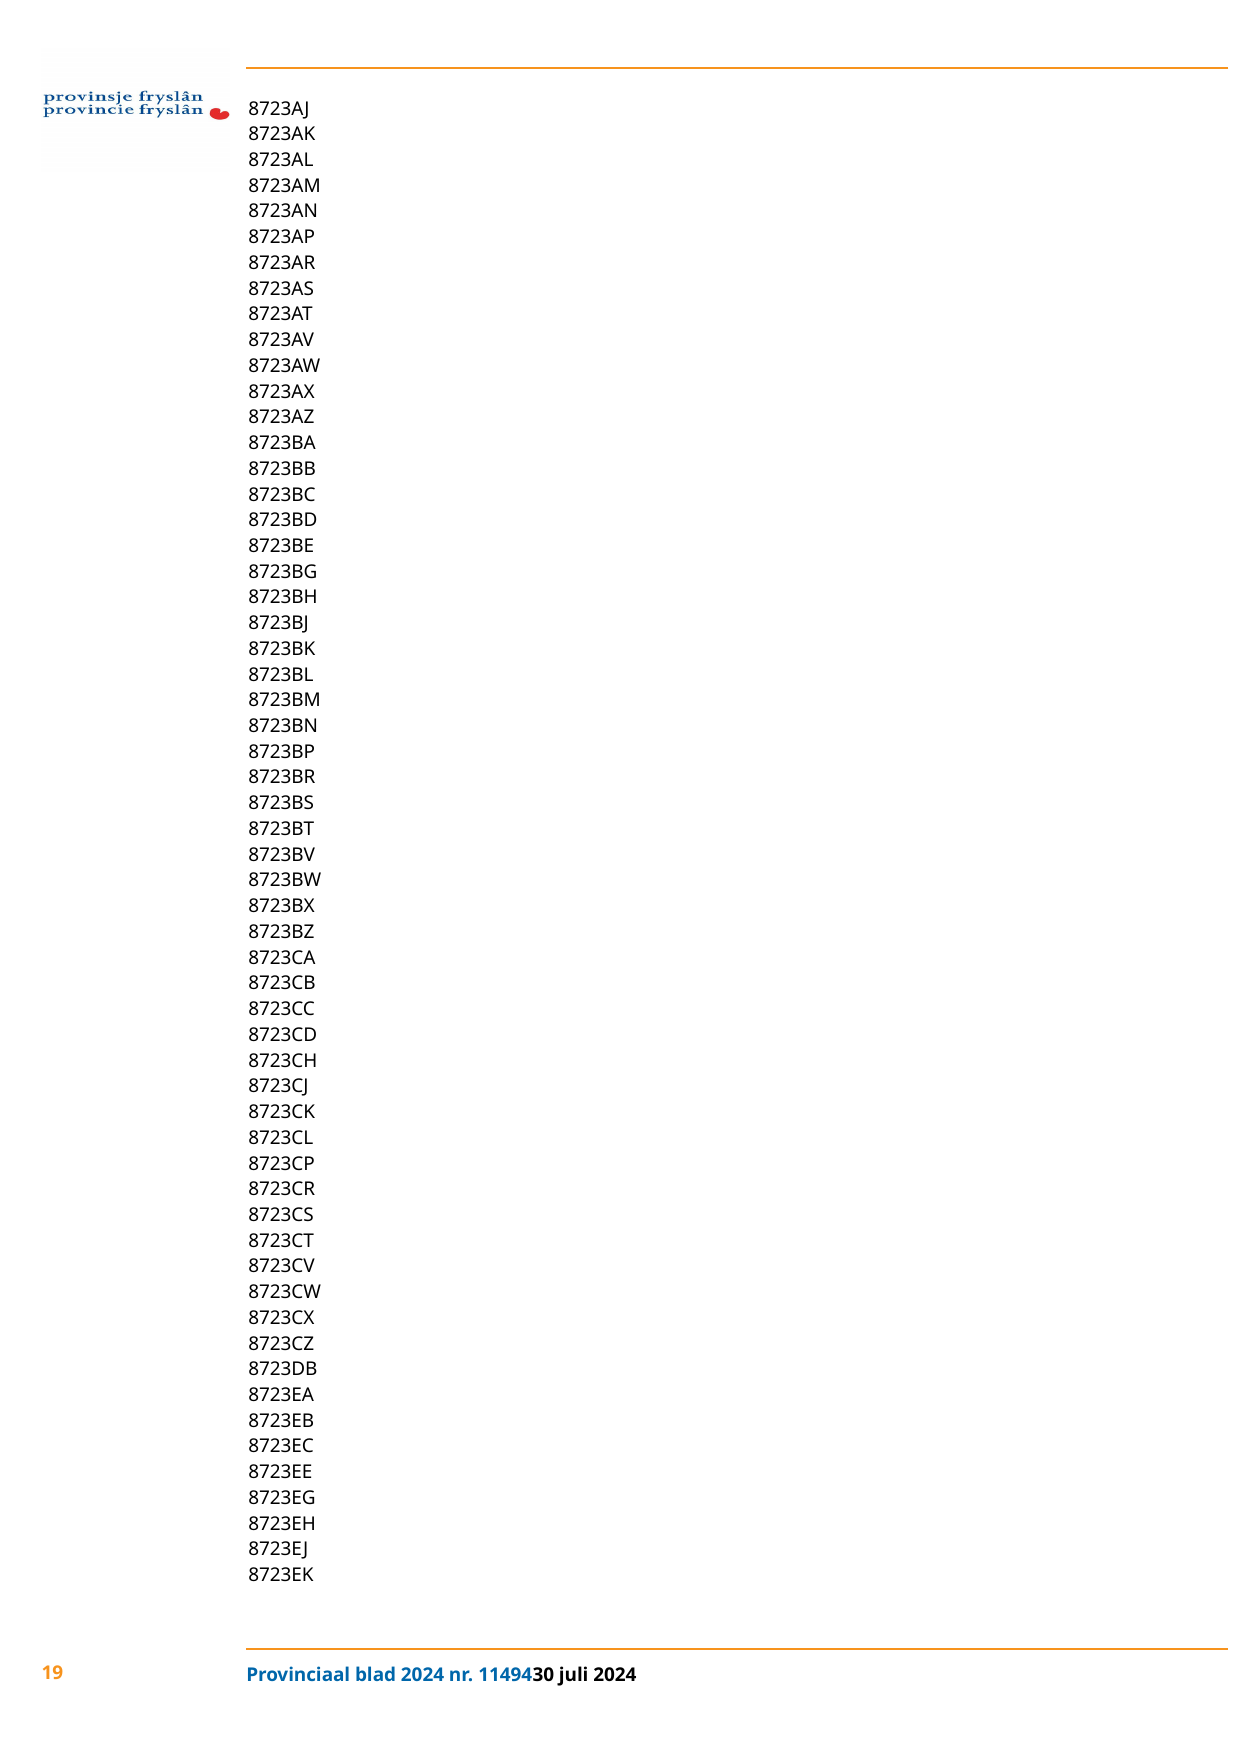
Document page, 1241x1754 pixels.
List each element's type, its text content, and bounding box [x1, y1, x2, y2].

table_cell 8723BG [248, 558, 1152, 584]
table_cell 8723BD [248, 506, 1152, 532]
table_cell 8723BN [248, 712, 1152, 738]
table_cell 8723EG [248, 1484, 1152, 1510]
table_cell 8723CZ [248, 1330, 1152, 1356]
table_cell 8723BW [248, 867, 1152, 892]
table_cell 8723BS [248, 790, 1152, 815]
table_cell 8723CT [248, 1227, 1152, 1253]
table_cell 8723BE [248, 532, 1152, 558]
table_cell 8723CX [248, 1304, 1152, 1330]
table_cell 8723EC [248, 1433, 1152, 1458]
table_cell 8723CR [248, 1175, 1152, 1201]
table_cell 8723AZ [248, 404, 1152, 429]
table_cell 8723BK [248, 635, 1152, 661]
table_cell 8723AP [248, 224, 1152, 249]
table_cell 8723AW [248, 352, 1152, 378]
table_cell 8723EH [248, 1510, 1152, 1536]
table_cell 8723AM [248, 172, 1152, 198]
table_cell 8723CP [248, 1150, 1152, 1175]
table_cell 8723EJ [248, 1536, 1152, 1561]
table_cell 8723BP [248, 738, 1152, 764]
table_cell 8723AK [248, 121, 1152, 146]
table_cell 8723DB [248, 1356, 1152, 1381]
table_cell 8723AX [248, 378, 1152, 403]
table_cell 8723CA [248, 944, 1152, 969]
table_cell 8723BX [248, 893, 1152, 918]
table_cell 8723EE [248, 1459, 1152, 1484]
table_cell 8723AJ [248, 95, 1152, 121]
table_cell 8723CC [248, 995, 1152, 1021]
table_cell 8723AS [248, 275, 1152, 301]
table_cell 8723AR [248, 249, 1152, 275]
table_cell 8723AV [248, 326, 1152, 352]
table_cell 8723CV [248, 1253, 1152, 1278]
table_cell 8723AT [248, 301, 1152, 326]
table_cell 8723BJ [248, 609, 1152, 635]
table_cell 8723BB [248, 455, 1152, 481]
table_cell 8723CS [248, 1201, 1152, 1227]
table_cell 8723BT [248, 815, 1152, 841]
table_cell 8723BM [248, 687, 1152, 712]
table_cell 8723CH [248, 1047, 1152, 1072]
table_cell 8723CW [248, 1278, 1152, 1304]
table_cell 8723EK [248, 1561, 1152, 1587]
table_cell 8723AN [248, 198, 1152, 223]
table_cell 8723CK [248, 1098, 1152, 1124]
table_cell 8723CD [248, 1021, 1152, 1047]
table_cell 8723AL [248, 146, 1152, 172]
picture [41, 47, 231, 172]
table_cell 8723BL [248, 661, 1152, 687]
table_cell 8723BA [248, 429, 1152, 455]
table_cell 8723BV [248, 841, 1152, 867]
table_cell 8723CL [248, 1124, 1152, 1150]
table_cell 8723BC [248, 481, 1152, 506]
table_cell 8723BZ [248, 918, 1152, 944]
table_cell 8723BH [248, 584, 1152, 609]
table_cell 8723BR [248, 764, 1152, 789]
table_cell 8723CJ [248, 1073, 1152, 1098]
table_cell 8723EB [248, 1407, 1152, 1433]
table_cell 8723CB [248, 970, 1152, 995]
table_cell 8723EA [248, 1381, 1152, 1407]
